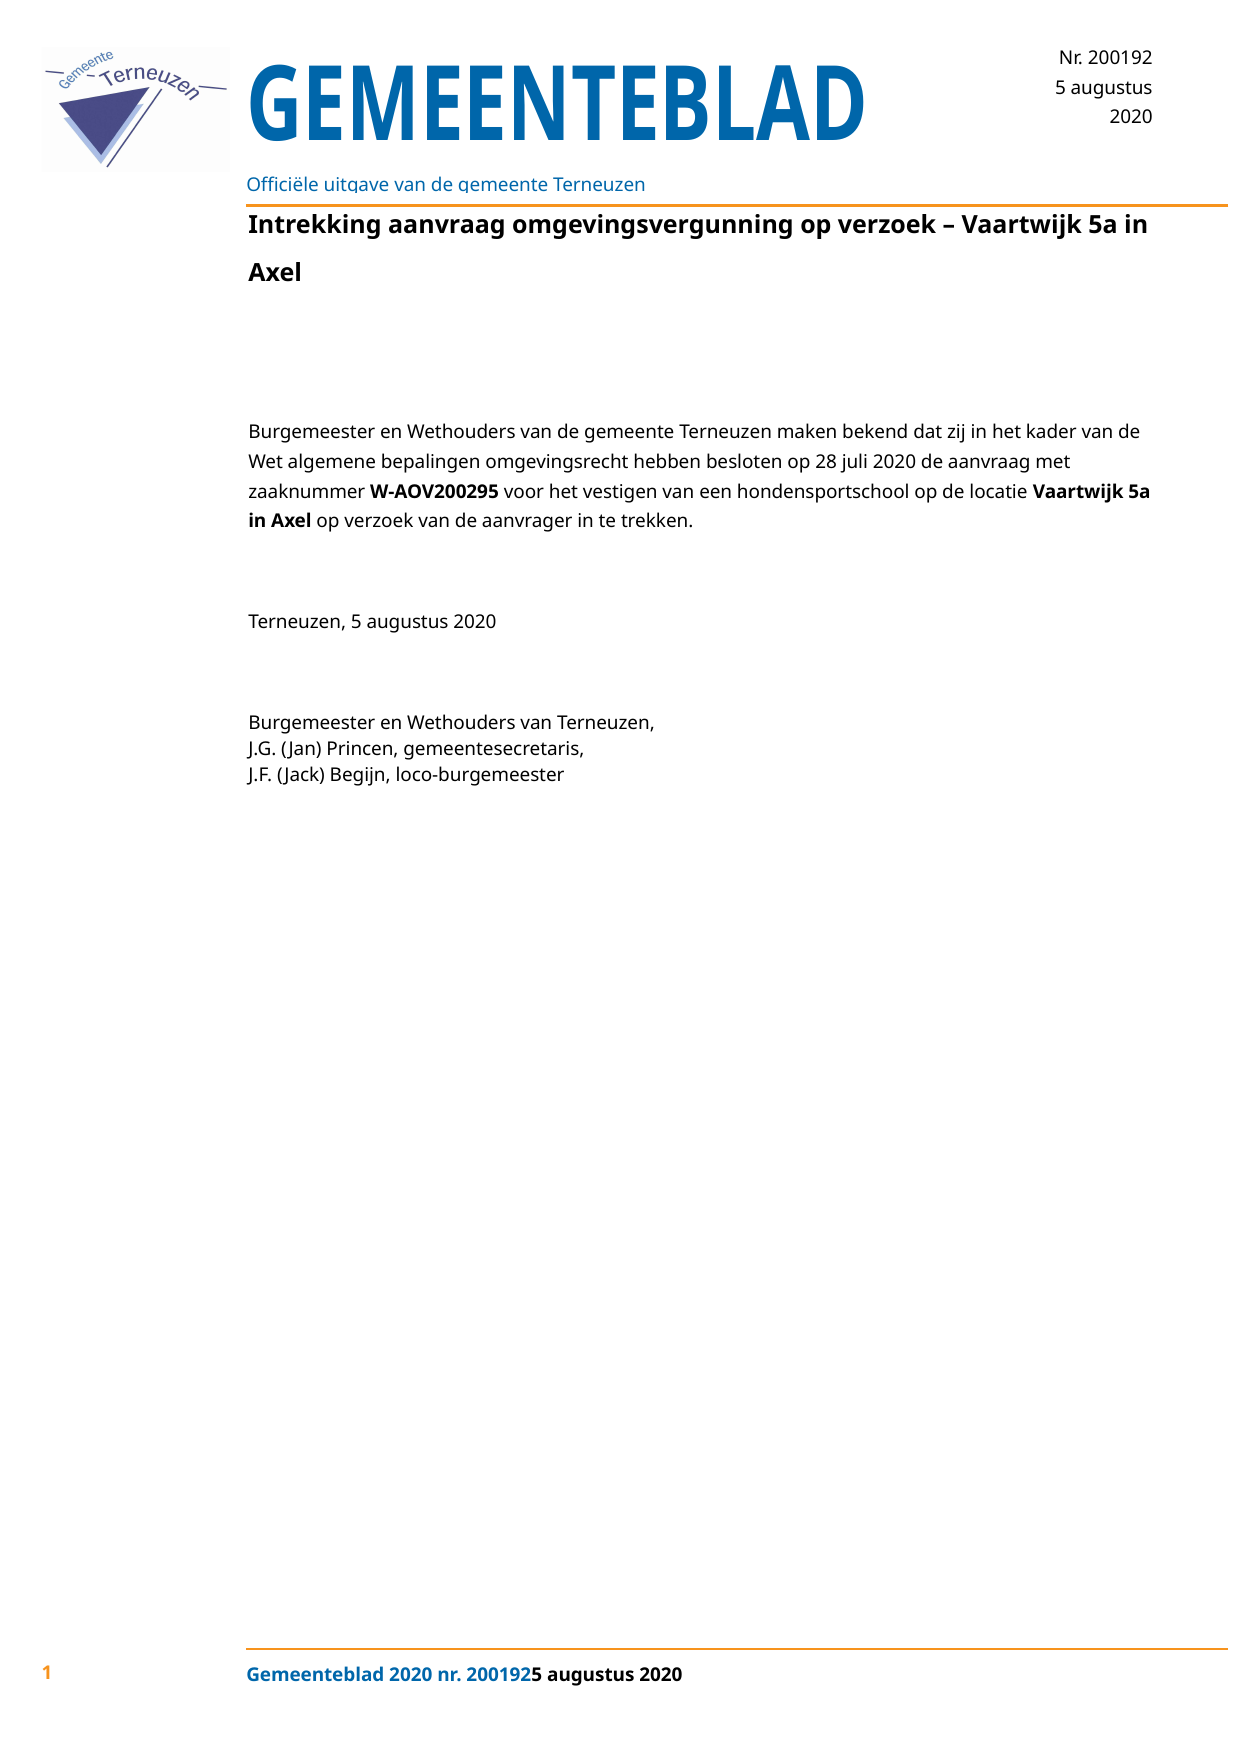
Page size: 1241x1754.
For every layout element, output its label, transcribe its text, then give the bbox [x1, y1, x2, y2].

text Intrekking aanvraag omgevingsvergunning op verzoek – Vaartwijk 5a in Axel [248, 207, 1152, 288]
text Burgemeester en Wethouders van de gemeente Terneuzen maken bekend dat zij in het kader van de Wet algemene bepalingen omgevingsrecht hebben besloten op 28 juli 2020 de aanvraag met zaaknummer W-AOV200295 voor het vestigen van een hondensportschool op de locatie Vaartwijk 5a in Axel op verzoek van de aanvrager in te trekken. [248, 419, 1152, 533]
table_header Burgemeester en Wethouders van Terneuzen, [248, 709, 1152, 735]
text Terneuzen, 5 augustus 2020 [248, 608, 1152, 634]
picture [41, 47, 231, 172]
table_cell J.F. (Jack) Begijn, loco-burgemeester [248, 761, 1152, 786]
table_cell [248, 786, 700, 812]
table_cell J.G. (Jan) Princen, gemeentesecretaris, [248, 735, 700, 761]
table_cell [700, 735, 1152, 761]
table_cell [700, 786, 1152, 812]
